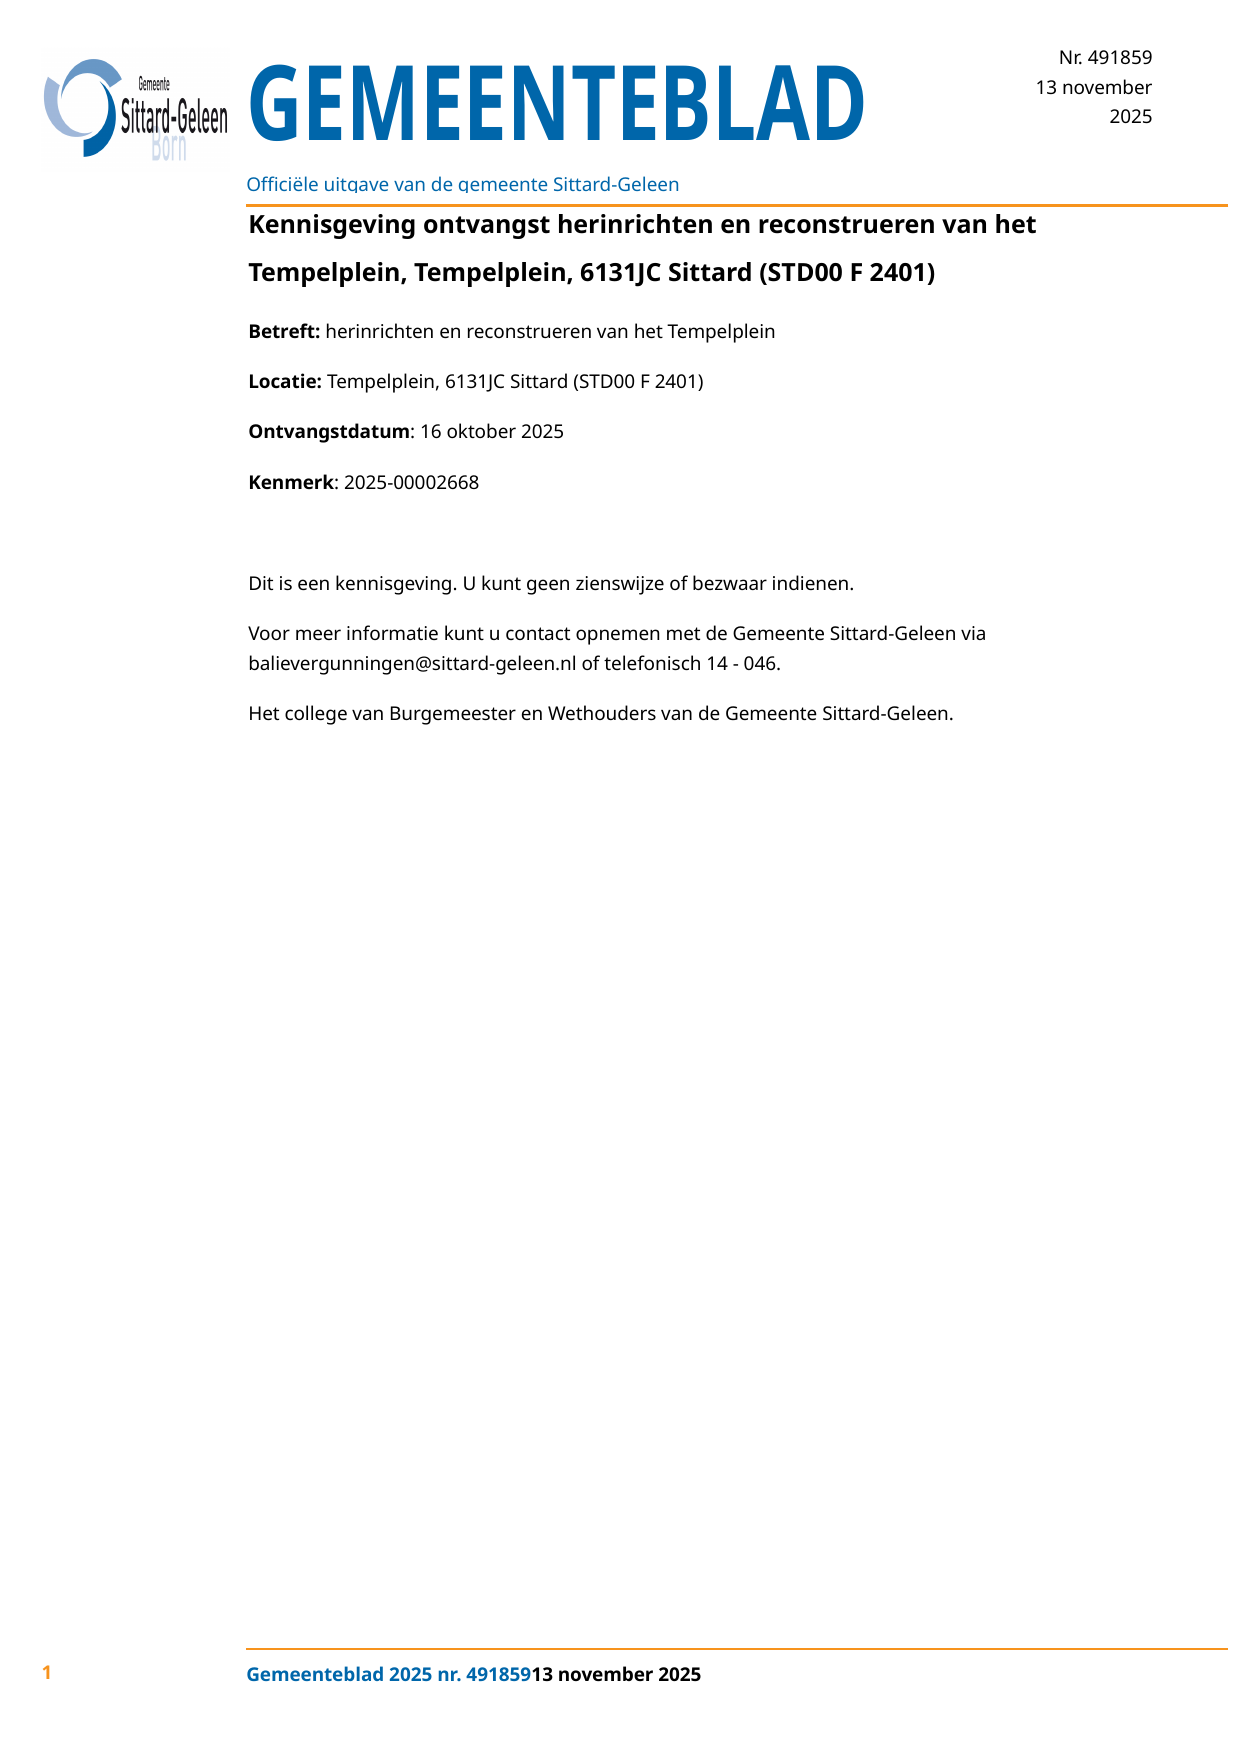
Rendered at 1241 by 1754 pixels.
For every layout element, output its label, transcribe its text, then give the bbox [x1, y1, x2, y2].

text Het college van Burgemeester en Wethouders van de Gemeente Sittard-Geleen. [248, 700, 1152, 726]
text Ontvangstdatum: 16 oktober 2025 [248, 419, 1152, 444]
text Kenmerk: 2025-00002668 [248, 469, 1152, 495]
text Dit is een kennisgeving. U kunt geen zienswijze of bezwaar indienen. [248, 570, 1152, 596]
text Voor meer informatie kunt u contact opnemen met de Gemeente Sittard-Geleen via balievergunningen@sittard-geleen.nl of telefonisch 14 - 046. [248, 620, 1152, 676]
text Betreft: herinrichten en reconstrueren van het Tempelplein [248, 318, 1152, 344]
text Kennisgeving ontvangst herinrichten en reconstrueren van het Tempelplein, Tempelplein, 6131JC Sittard (STD00 F 2401) [248, 207, 1152, 288]
text Locatie: Tempelplein, 6131JC Sittard (STD00 F 2401) [248, 368, 1152, 394]
picture [41, 47, 231, 172]
